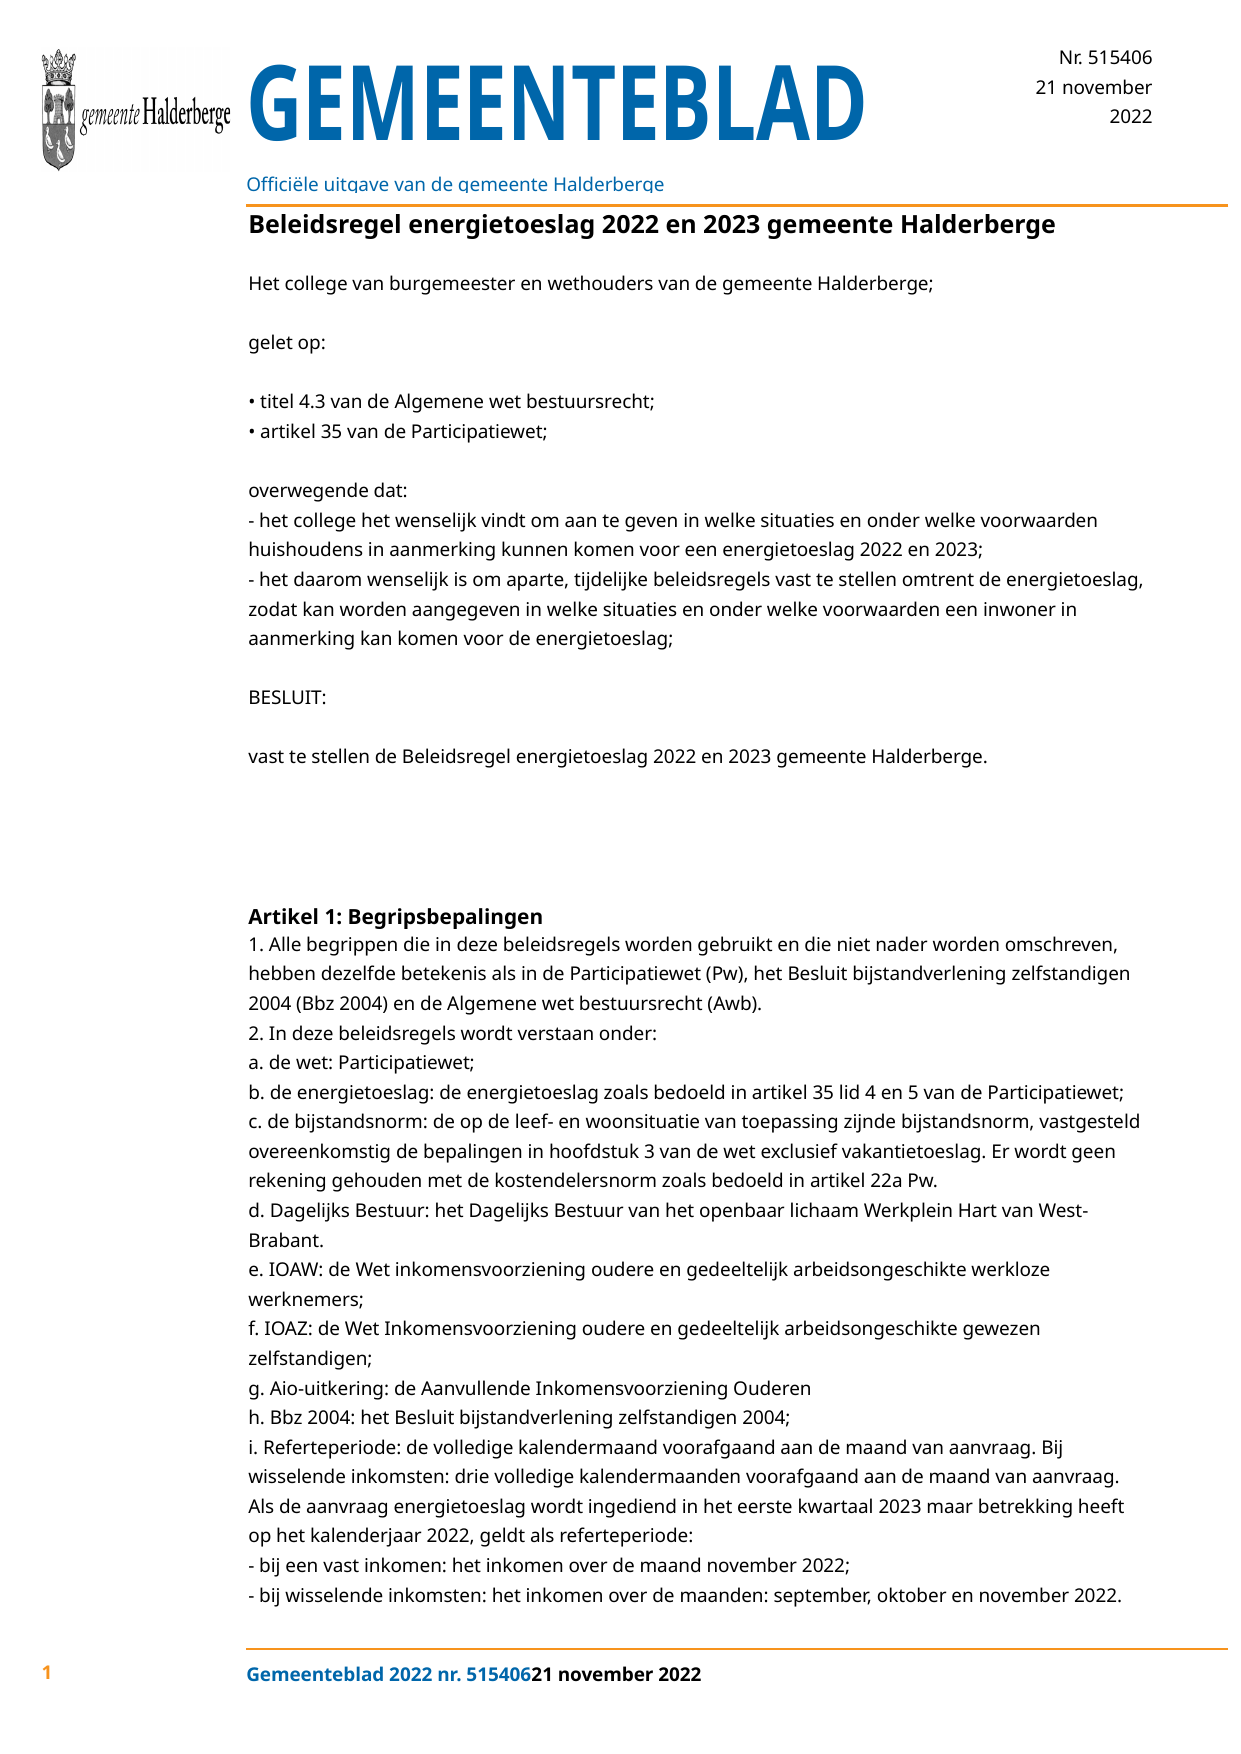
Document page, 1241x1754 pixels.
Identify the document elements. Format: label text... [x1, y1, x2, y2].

text Als de aanvraag energietoeslag wordt ingediend in het eerste kwartaal 2023 maar betrekking heeft op het kalenderjaar 2022, geldt als referteperiode: [248, 1493, 1152, 1548]
text vast te stellen de Beleidsregel energietoeslag 2022 en 2023 gemeente Halderberge. [248, 744, 1152, 769]
text g. Aio-uitkering: de Aanvullende Inkomensvoorziening Ouderen [248, 1375, 1152, 1400]
text - het college het wenselijk vindt om aan te geven in welke situaties en onder welke voorwaarden huishoudens in aanmerking kunnen komen voor een energietoeslag 2022 en 2023; [248, 507, 1152, 562]
text e. IOAW: de Wet inkomensvoorziening oudere en gedeeltelijk arbeidsongeschikte werkloze werknemers; [248, 1256, 1152, 1312]
text d. Dagelijks Bestuur: het Dagelijks Bestuur van het openbaar lichaam Werkplein Hart van West-Brabant. [248, 1197, 1152, 1252]
text • artikel 35 van de Participatiewet; [248, 418, 1152, 444]
text BESLUIT: [248, 684, 1152, 710]
text 2. In deze beleidsregels wordt verstaan onder: [248, 1020, 1152, 1045]
text - bij een vast inkomen: het inkomen over de maand november 2022; [248, 1552, 1152, 1578]
text c. de bijstandsnorm: de op de leef- en woonsituatie van toepassing zijnde bijstandsnorm, vastgesteld overeenkomstig de bepalingen in hoofdstuk 3 van de wet exclusief vakantietoeslag. Er wordt geen rekening gehouden met de kostendelersnorm zoals bedoeld in artikel 22a Pw. [248, 1108, 1152, 1193]
text f. IOAZ: de Wet Inkomensvoorziening oudere en gedeeltelijk arbeidsongeschikte gewezen zelfstandigen; [248, 1316, 1152, 1371]
text Beleidsregel energietoeslag 2022 en 2023 gemeente Halderberge [248, 207, 1152, 241]
text a. de wet: Participatiewet; [248, 1049, 1152, 1075]
picture [41, 47, 231, 172]
text gelet op: [248, 329, 1152, 355]
text • titel 4.3 van de Algemene wet bestuursrecht; [248, 389, 1152, 414]
text 1. Alle begrippen die in deze beleidsregels worden gebruikt en die niet nader worden omschreven, hebben dezelfde betekenis als in de Participatiewet (Pw), het Besluit bijstandverlening zelfstandigen 2004 (Bbz 2004) en de Algemene wet bestuursrecht (Awb). [248, 931, 1152, 1016]
text i. Referteperiode: de volledige kalendermaand voorafgaand aan de maand van aanvraag. Bij wisselende inkomsten: drie volledige kalendermaanden voorafgaand aan de maand van aanvraag. [248, 1434, 1152, 1489]
text b. de energietoeslag: de energietoeslag zoals bedoeld in artikel 35 lid 4 en 5 van de Participatiewet; [248, 1079, 1152, 1104]
text - het daarom wenselijk is om aparte, tijdelijke beleidsregels vast te stellen omtrent de energietoeslag, zodat kan worden aangegeven in welke situaties en onder welke voorwaarden een inwoner in aanmerking kan komen voor de energietoeslag; [248, 566, 1152, 651]
text h. Bbz 2004: het Besluit bijstandverlening zelfstandigen 2004; [248, 1404, 1152, 1430]
text Artikel 1: Begripsbepalingen [248, 902, 1152, 931]
text Het college van burgemeester en wethouders van de gemeente Halderberge; [248, 270, 1152, 296]
text overwegende dat: [248, 477, 1152, 503]
text - bij wisselende inkomsten: het inkomen over de maanden: september, oktober en november 2022. [248, 1582, 1152, 1607]
